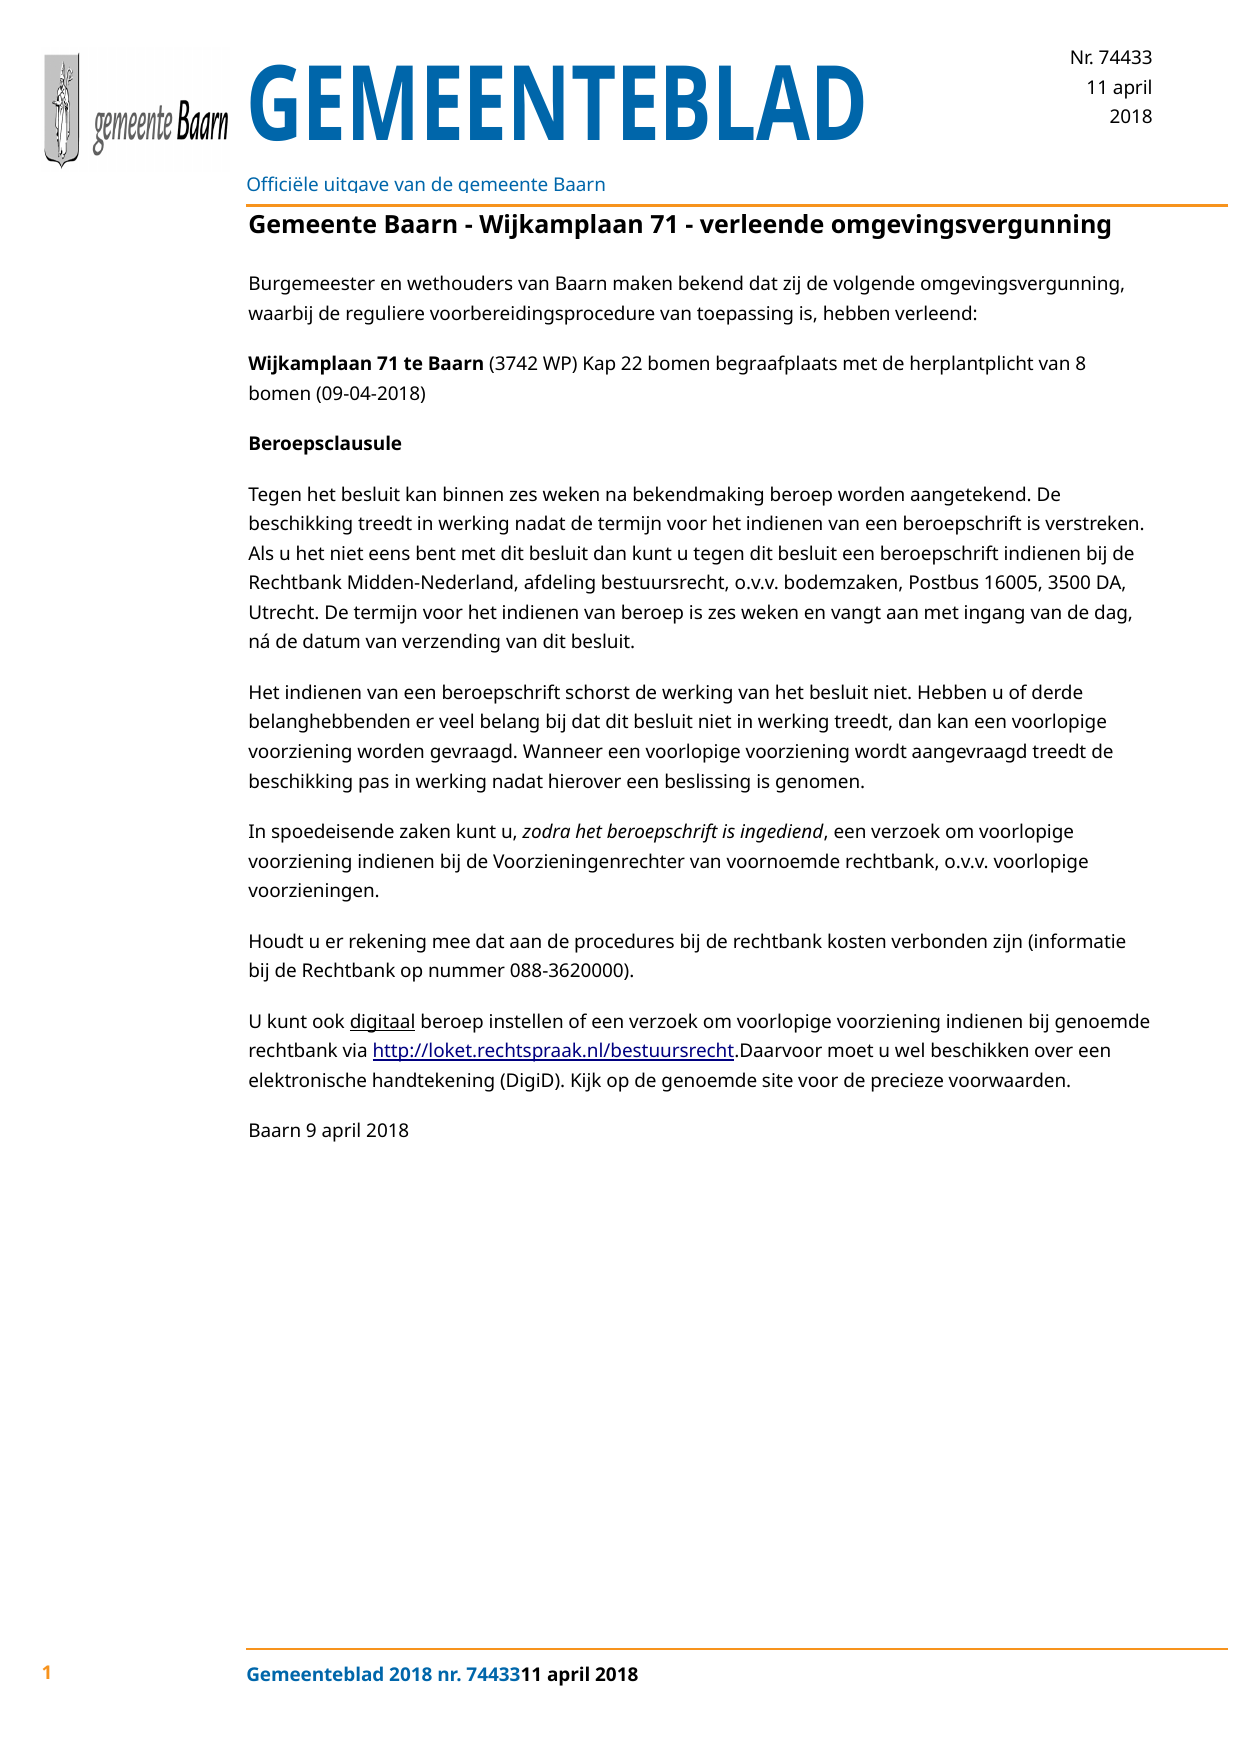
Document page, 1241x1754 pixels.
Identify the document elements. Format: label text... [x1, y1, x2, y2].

picture [41, 47, 231, 172]
text U kunt ook digitaal beroep instellen of een verzoek om voorlopige voorziening indienen bij genoemde rechtbank via http://loket.rechtspraak.nl/bestuursrecht.Daarvoor moet u wel beschikken over een elektronische handtekening (DigiD). Kijk op de genoemde site voor de precieze voorwaarden. [248, 1008, 1152, 1093]
text Baarn 9 april 2018 [248, 1117, 1152, 1143]
text Burgemeester en wethouders van Baarn maken bekend dat zij de volgende omgevingsvergunning, waarbij de reguliere voorbereidingsprocedure van toepassing is, hebben verleend: [248, 270, 1152, 326]
text Wijkamplaan 71 te Baarn (3742 WP) Kap 22 bomen begraafplaats met de herplantplicht van 8 bomen (09-04-2018) [248, 350, 1152, 406]
text Houdt u er rekening mee dat aan de procedures bij de rechtbank kosten verbonden zijn (informatie bij de Rechtbank op nummer 088-3620000). [248, 928, 1152, 983]
text Gemeente Baarn - Wijkamplaan 71 - verleende omgevingsvergunning [248, 207, 1152, 241]
text Het indienen van een beroepschrift schorst de werking van het besluit niet. Hebben u of derde belanghebbenden er veel belang bij dat dit besluit niet in werking treedt, dan kan een voorlopige voorziening worden gevraagd. Wanneer een voorlopige voorziening wordt aangevraagd treedt de beschikking pas in werking nadat hierover een beslissing is genomen. [248, 679, 1152, 793]
text Tegen het besluit kan binnen zes weken na bekendmaking beroep worden aangetekend. De beschikking treedt in werking nadat de termijn voor het indienen van een beroepschrift is verstreken. Als u het niet eens bent met dit besluit dan kunt u tegen dit besluit een beroepschrift indienen bij de Rechtbank Midden-Nederland, afdeling bestuursrecht, o.v.v. bodemzaken, Postbus 16005, 3500 DA, Utrecht. De termijn voor het indienen van beroep is zes weken en vangt aan met ingang van de dag, ná de datum van verzending van dit besluit. [248, 481, 1152, 654]
text Beroepsclausule [248, 430, 1152, 456]
text In spoedeisende zaken kunt u, zodra het beroepschrift is ingediend, een verzoek om voorlopige voorziening indienen bij de Voorzieningenrechter van voornoemde rechtbank, o.v.v. voorlopige voorzieningen. [248, 818, 1152, 903]
